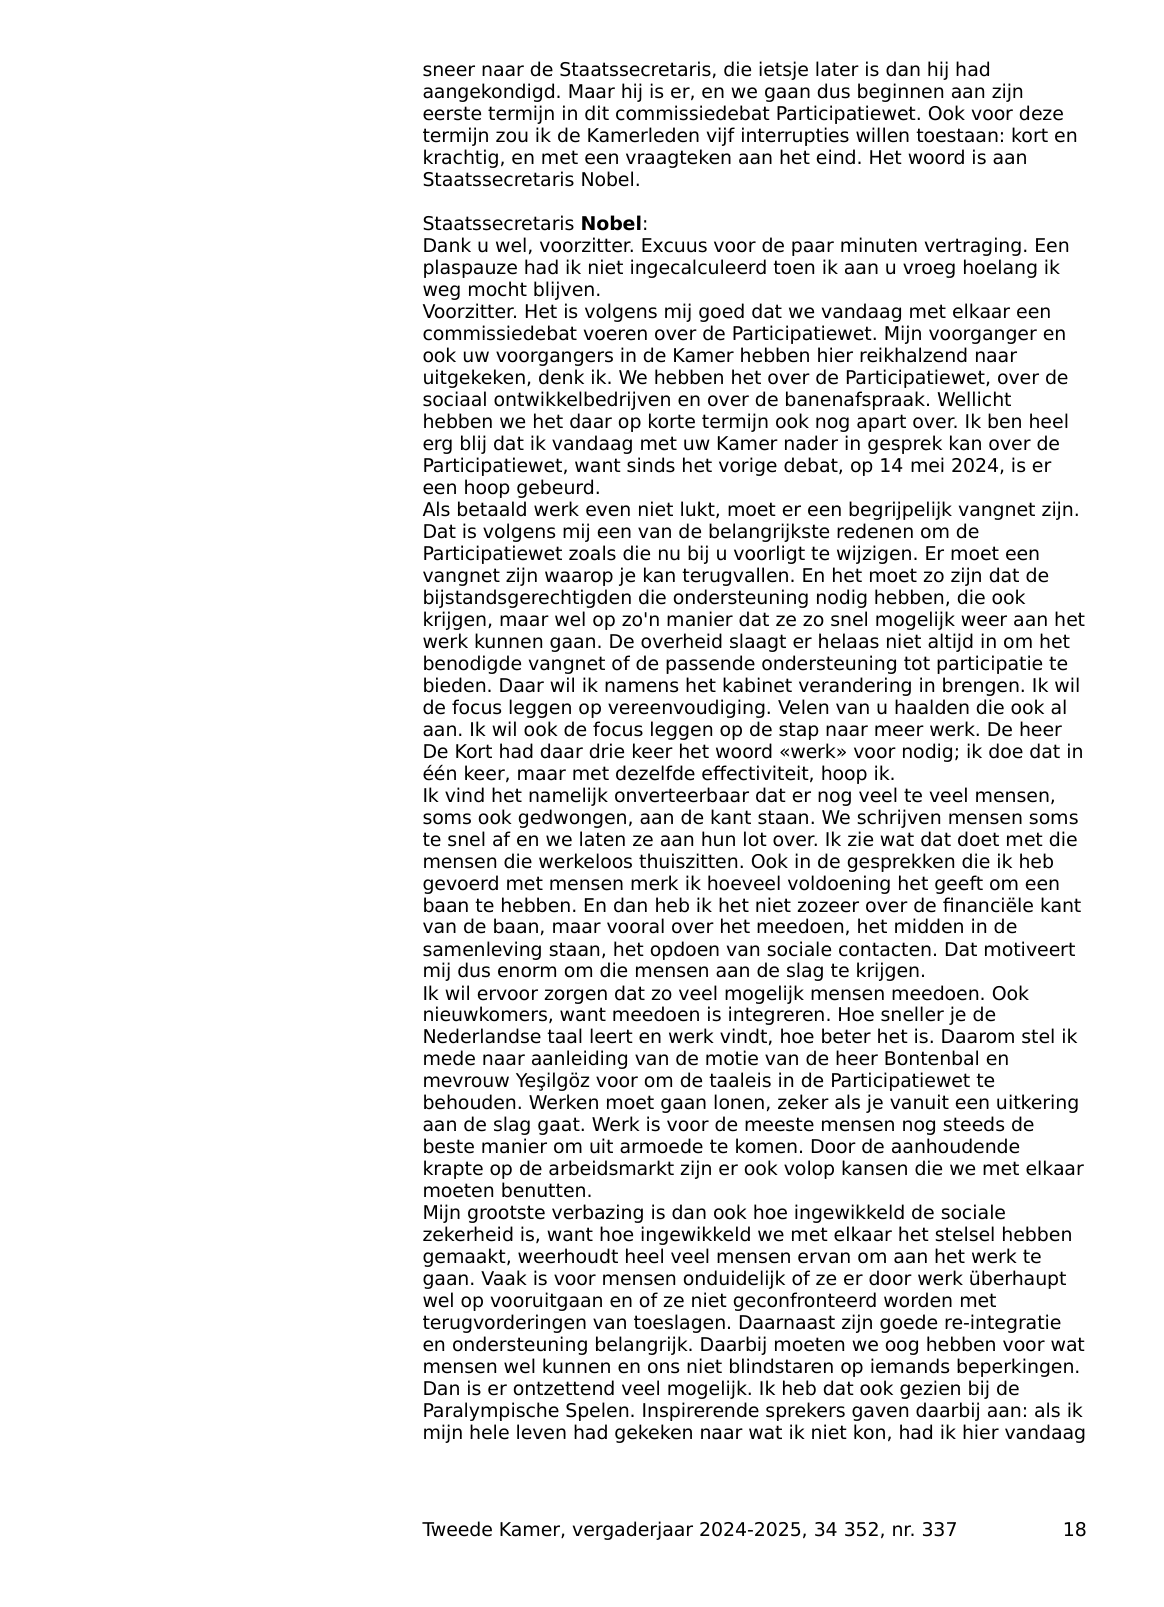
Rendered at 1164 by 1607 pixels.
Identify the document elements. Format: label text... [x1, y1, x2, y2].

text Als betaald werk even niet lukt, moet er een begrijpelijk vangnet zijn. Dat is volgens mij een van de belangrijkste redenen om de Participatiewet zoals die nu bij u voorligt te wijzigen. Er moet een vangnet zijn waarop je kan terugvallen. En het moet zo zijn dat de bijstandsgerechtigden die ondersteuning nodig hebben, die ook krijgen, maar wel op zo'n manier dat ze zo snel mogelijk weer aan het werk kunnen gaan. De overheid slaagt er helaas niet altijd in om het benodigde vangnet of de passende ondersteuning tot participatie te bieden. Daar wil ik namens het kabinet verandering in brengen. Ik wil de focus leggen op vereenvoudiging. Velen van u haalden die ook al aan. Ik wil ook de focus leggen op de stap naar meer werk. De heer De Kort had daar drie keer het woord «werk» voor nodig; ik doe dat in één keer, maar met dezelfde effectiviteit, hoop ik. [422, 499, 1087, 784]
text Ik vind het namelijk onverteerbaar dat er nog veel te veel mensen, soms ook gedwongen, aan de kant staan. We schrijven mensen soms te snel af en we laten ze aan hun lot over. Ik zie wat dat doet met die mensen die werkeloos thuiszitten. Ook in de gesprekken die ik heb gevoerd met mensen merk ik hoeveel voldoening het geeft om een baan te hebben. En dan heb ik het niet zozeer over de financiële kant van de baan, maar vooral over het meedoen, het midden in de samenleving staan, het opdoen van sociale contacten. Dat motiveert mij dus enorm om die mensen aan de slag te krijgen. [422, 784, 1087, 982]
text Staatssecretaris Nobel: [422, 213, 1087, 235]
text Voorzitter. Het is volgens mij goed dat we vandaag met elkaar een commissiedebat voeren over de Participatiewet. Mijn voorganger en ook uw voorgangers in de Kamer hebben hier reikhalzend naar uitgekeken, denk ik. We hebben het over de Participatiewet, over de sociaal ontwikkelbedrijven en over de banenafspraak. Wellicht hebben we het daar op korte termijn ook nog apart over. Ik ben heel erg blij dat ik vandaag met uw Kamer nader in gesprek kan over de Participatiewet, want sinds het vorige debat, op 14 mei 2024, is er een hoop gebeurd. [422, 301, 1087, 499]
text Mijn grootste verbazing is dan ook hoe ingewikkeld de sociale zekerheid is, want hoe ingewikkeld we met elkaar het stelsel hebben gemaakt, weerhoudt heel veel mensen ervan om aan het werk te gaan. Vaak is voor mensen onduidelijk of ze er door werk überhaupt wel op vooruitgaan en of ze niet geconfronteerd worden met terugvorderingen van toeslagen. Daarnaast zijn goede re-integratie en ondersteuning belangrijk. Daarbij moeten we oog hebben voor wat mensen wel kunnen en ons niet blindstaren op iemands beperkingen. Dan is er ontzettend veel mogelijk. Ik heb dat ook gezien bij de Paralympische Spelen. Inspirerende sprekers gaven daarbij aan: als ik mijn hele leven had gekeken naar wat ik niet kon, had ik hier vandaag [422, 1202, 1087, 1444]
text Ik wil ervoor zorgen dat zo veel mogelijk mensen meedoen. Ook nieuwkomers, want meedoen is integreren. Hoe sneller je de Nederlandse taal leert en werk vindt, hoe beter het is. Daarom stel ik mede naar aanleiding van de motie van de heer Bontenbal en mevrouw Yeşilgöz voor om de taaleis in de Participatiewet te behouden. Werken moet gaan lonen, zeker als je vanuit een uitkering aan de slag gaat. Werk is voor de meeste mensen nog steeds de beste manier om uit armoede te komen. Door de aanhoudende krapte op de arbeidsmarkt zijn er ook volop kansen die we met elkaar moeten benutten. [422, 982, 1087, 1202]
text sneer naar de Staatssecretaris, die ietsje later is dan hij had aangekondigd. Maar hij is er, en we gaan dus beginnen aan zijn eerste termijn in dit commissiedebat Participatiewet. Ook voor deze termijn zou ik de Kamerleden vijf interrupties willen toestaan: kort en krachtig, en met een vraagteken aan het eind. Het woord is aan Staatssecretaris Nobel. [422, 59, 1087, 191]
text Dank u wel, voorzitter. Excuus voor de paar minuten vertraging. Een plaspauze had ik niet ingecalculeerd toen ik aan u vroeg hoelang ik weg mocht blijven. [422, 235, 1087, 301]
